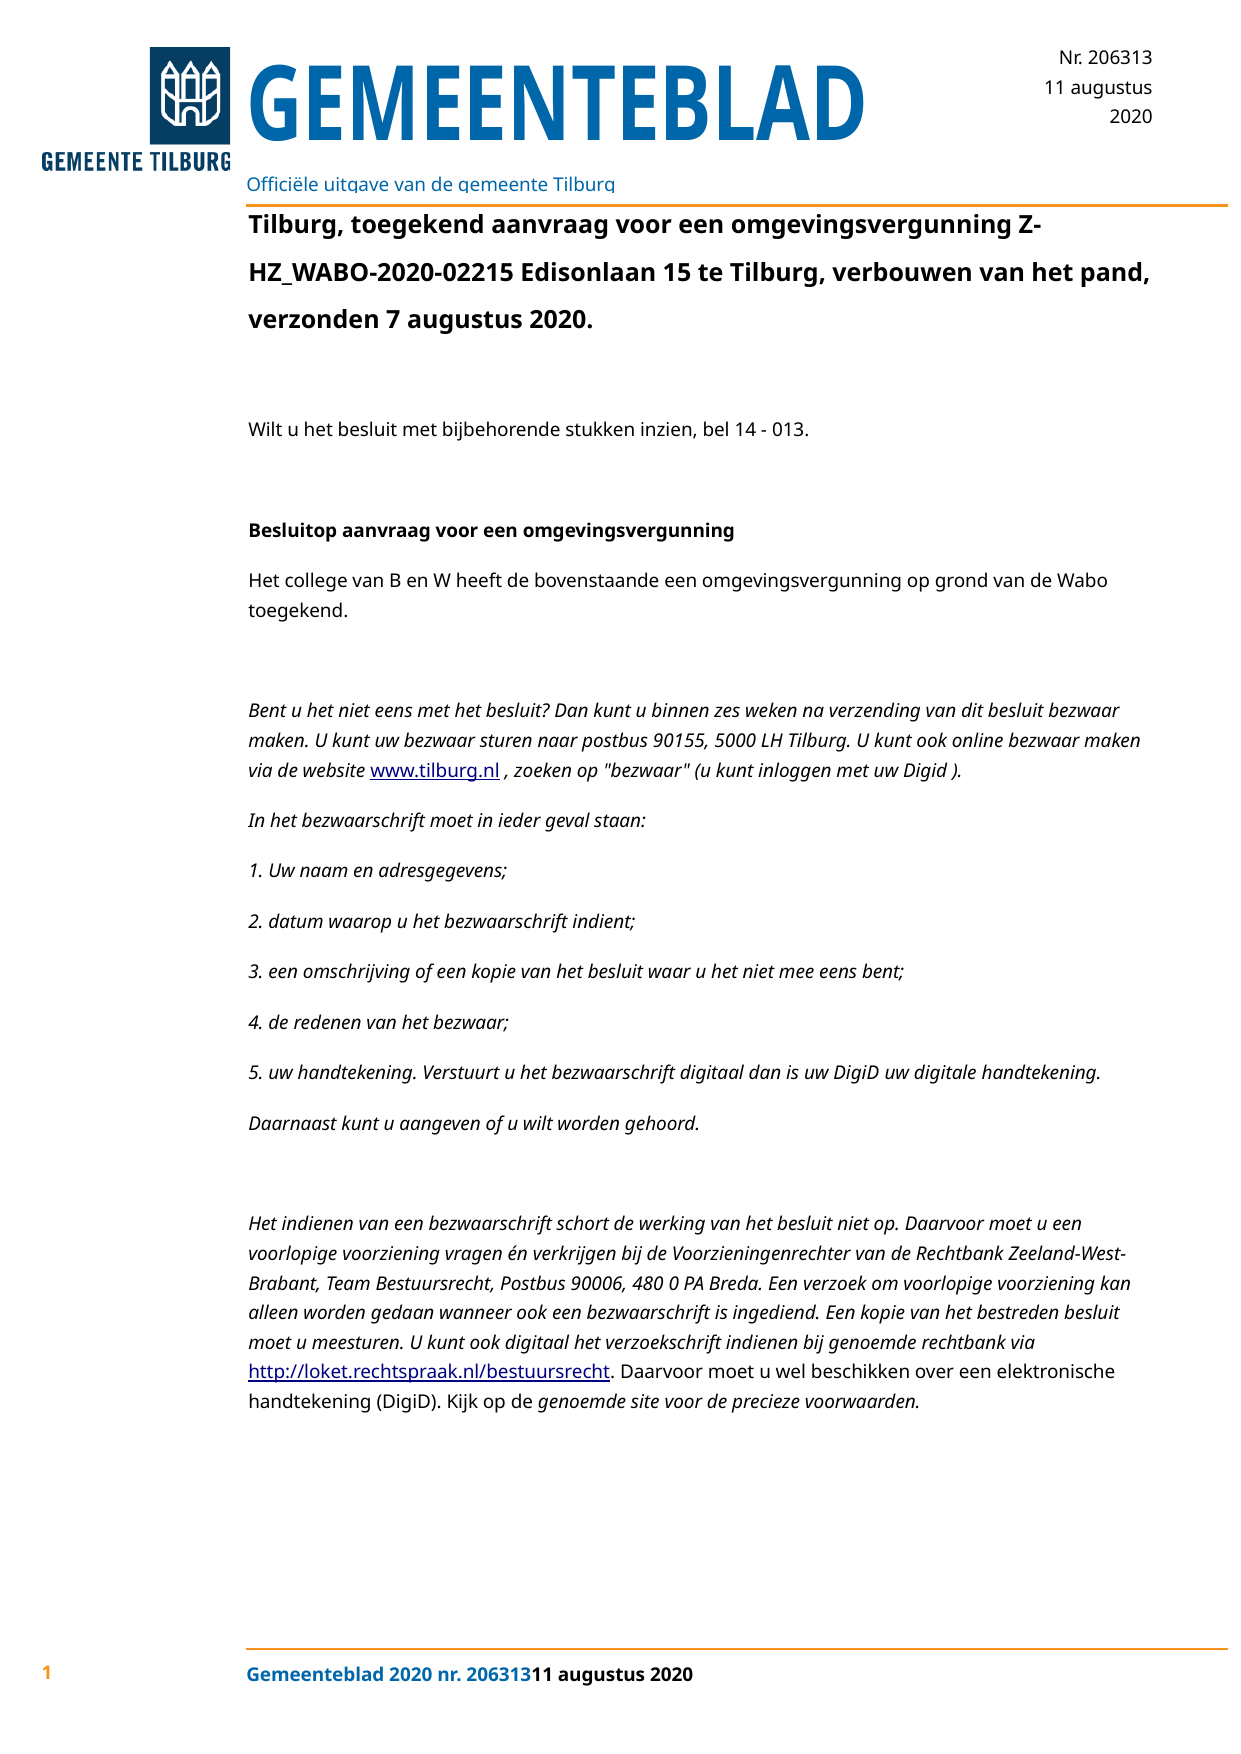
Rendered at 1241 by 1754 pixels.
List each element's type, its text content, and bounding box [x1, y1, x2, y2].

text Tilburg, toegekend aanvraag voor een omgevingsvergunning Z-HZ_WABO-2020-02215 Edisonlaan 15 te Tilburg, verbouwen van het pand, verzonden 7 augustus 2020. [248, 207, 1152, 336]
text Besluitop aanvraag voor een omgevingsvergunning [248, 517, 1152, 542]
text Daarnaast kunt u aangeven of u wilt worden gehoord. [248, 1110, 1152, 1135]
text 1. Uw naam en adresgegevens; [248, 858, 1152, 883]
picture [41, 47, 231, 172]
text In het bezwaarschrift moet in ieder geval staan: [248, 807, 1152, 833]
text Het indienen van een bezwaarschrift schort de werking van het besluit niet op. Daarvoor moet u een voorlopige voorziening vragen én verkrijgen bij de Voorzieningenrechter van de Rechtbank Zeeland-West-Brabant, Team Bestuursrecht, Postbus 90006, 480 0 PA Breda. Een verzoek om voorlopige voorziening kan alleen worden gedaan wanneer ook een bezwaarschrift is ingediend. Een kopie van het bestreden besluit moet u meesturen. U kunt ook digitaal het verzoekschrift indienen bij genoemde rechtbank via http://loket.rechtspraak.nl/bestuursrecht. Daarvoor moet u wel beschikken over een elektronische handtekening (DigiD). Kijk op de genoemde site voor de precieze voorwaarden. [248, 1211, 1152, 1414]
text Wilt u het besluit met bijbehorende stukken inzien, bel 14 - 013. [248, 416, 1152, 442]
text Bent u het niet eens met het besluit? Dan kunt u binnen zes weken na verzending van dit besluit bezwaar maken. U kunt uw bezwaar sturen naar postbus 90155, 5000 LH Tilburg. U kunt ook online bezwaar maken via de website www.tilburg.nl , zoeken op "bezwaar" (u kunt inloggen met uw Digid ). [248, 698, 1152, 782]
text 5. uw handtekening. Verstuurt u het bezwaarschrift digitaal dan is uw DigiD uw digitale handtekening. [248, 1059, 1152, 1085]
text 2. datum waarop u het bezwaarschrift indient; [248, 908, 1152, 934]
text 3. een omschrijving of een kopie van het besluit waar u het niet mee eens bent; [248, 958, 1152, 984]
text 4. de redenen van het bezwaar; [248, 1009, 1152, 1034]
text Het college van B en W heeft de bovenstaande een omgevingsvergunning op grond van de Wabo toegekend. [248, 567, 1152, 622]
